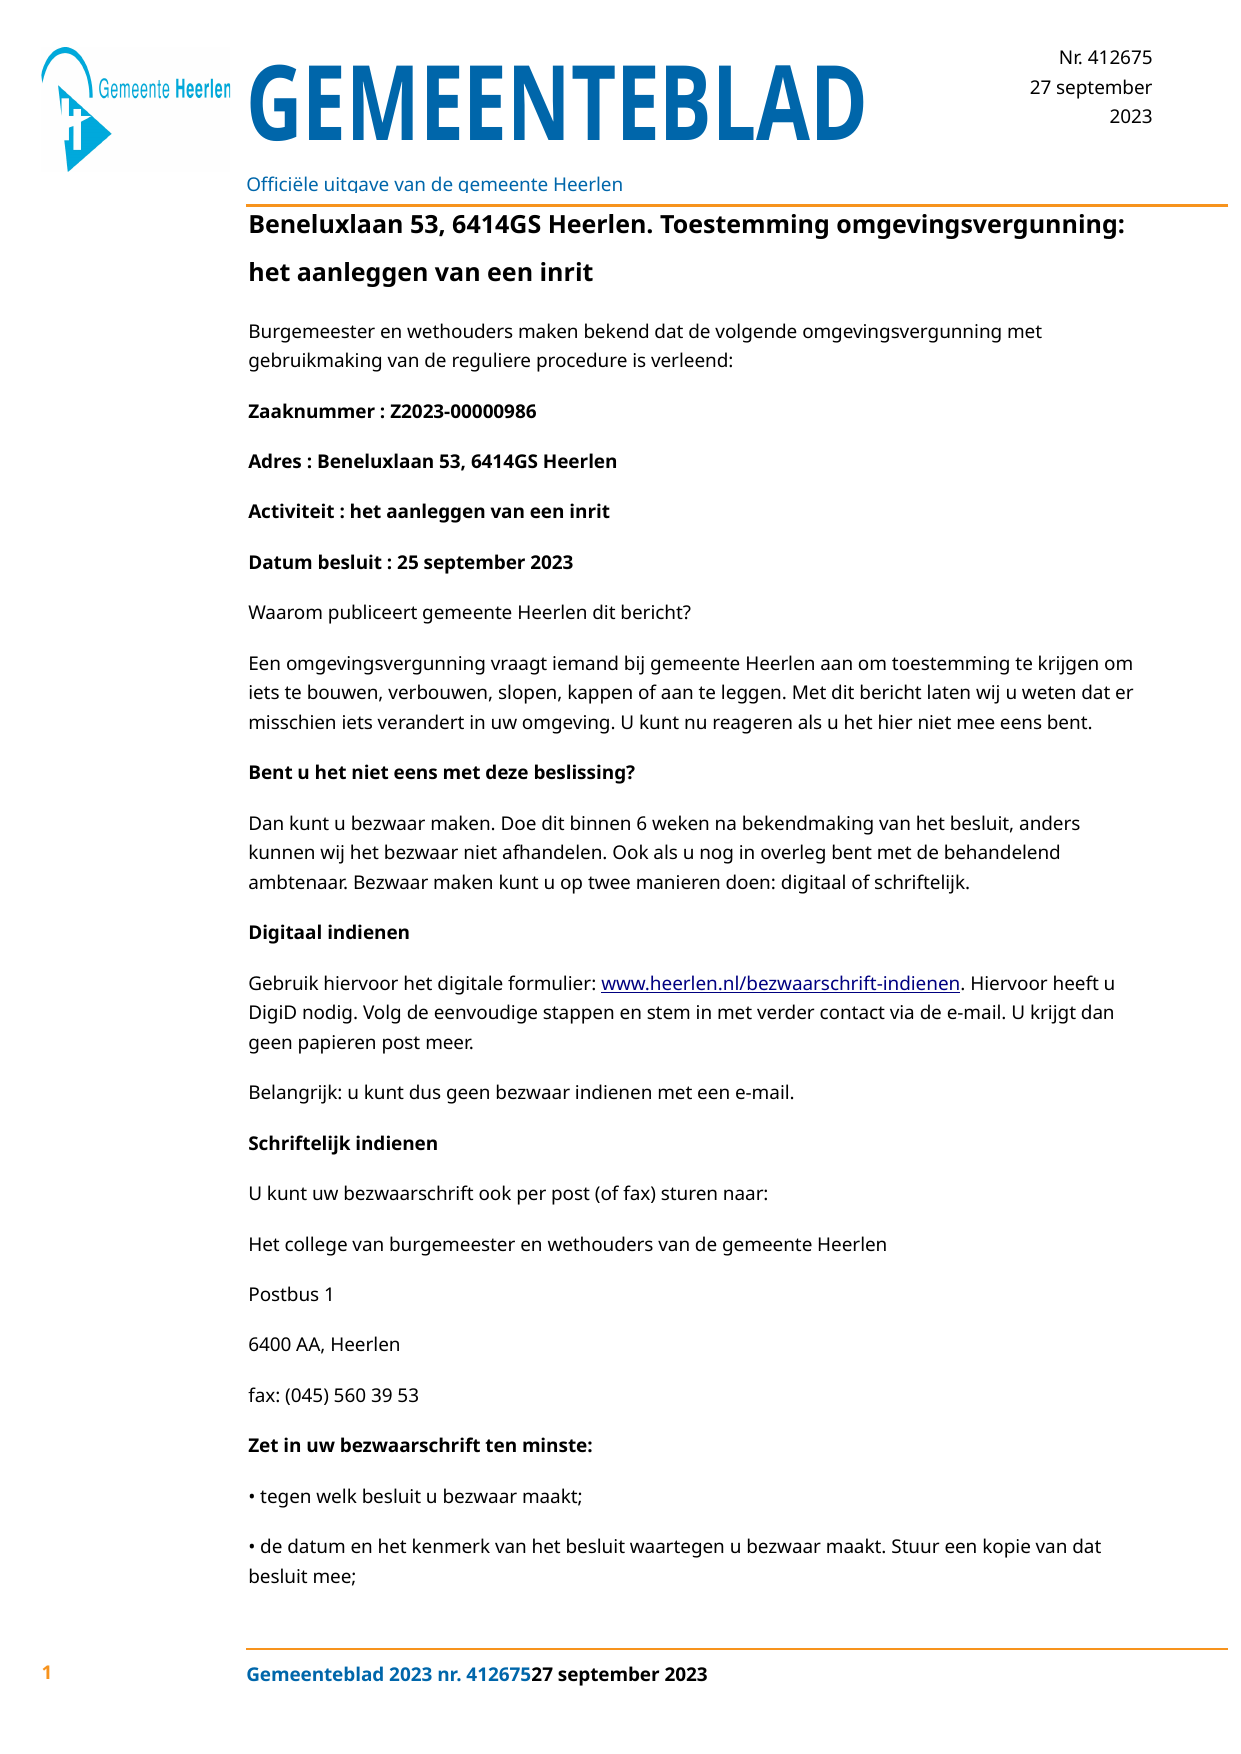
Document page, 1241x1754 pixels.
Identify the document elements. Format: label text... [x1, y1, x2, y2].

text Gebruik hiervoor het digitale formulier: www.heerlen.nl/bezwaarschrift-indienen. Hiervoor heeft u DigiD nodig. Volg de eenvoudige stappen en stem in met verder contact via de e-mail. U krijgt dan geen papieren post meer. [248, 970, 1152, 1055]
text • tegen welk besluit u bezwaar maakt; [248, 1483, 1152, 1509]
picture [41, 47, 59, 70]
text Een omgevingsvergunning vraagt iemand bij gemeente Heerlen aan om toestemming te krijgen om iets te bouwen, verbouwen, slopen, kappen of aan te leggen. Met dit bericht laten wij u weten dat er misschien iets verandert in uw omgeving. U kunt nu reageren als u het hier niet mee eens bent. [248, 650, 1152, 735]
text Digitaal indienen [248, 919, 1152, 945]
text Adres : Beneluxlaan 53, 6414GS Heerlen [248, 448, 1152, 474]
text Schriftelijk indienen [248, 1130, 1152, 1156]
text • de datum en het kenmerk van het besluit waartegen u bezwaar maakt. Stuur een kopie van dat besluit mee; [248, 1533, 1152, 1589]
text Waarom publiceert gemeente Heerlen dit bericht? [248, 599, 1152, 625]
text Zaaknummer : Z2023-00000986 [248, 398, 1152, 424]
text Belangrijk: u kunt dus geen bezwaar indienen met een e-mail. [248, 1079, 1152, 1105]
text 6400 AA, Heerlen [248, 1332, 1152, 1357]
text Activiteit : het aanleggen van een inrit [248, 499, 1152, 524]
text Beneluxlaan 53, 6414GS Heerlen. Toestemming omgevingsvergunning: het aanleggen van een inrit [248, 207, 1152, 288]
text Burgemeester en wethouders maken bekend dat de volgende omgevingsvergunning met gebruikmaking van de reguliere procedure is verleend: [248, 318, 1152, 373]
text Zet in uw bezwaarschrift ten minste: [248, 1432, 1152, 1458]
text Datum besluit : 25 september 2023 [248, 549, 1152, 575]
text Postbus 1 [248, 1281, 1152, 1307]
text Bent u het niet eens met deze beslissing? [248, 759, 1152, 785]
text U kunt uw bezwaarschrift ook per post (of fax) sturen naar: [248, 1180, 1152, 1206]
picture [41, 47, 231, 172]
text fax: (045) 560 39 53 [248, 1382, 1152, 1408]
text Het college van burgemeester en wethouders van de gemeente Heerlen [248, 1231, 1152, 1257]
text Dan kunt u bezwaar maken. Doe dit binnen 6 weken na bekendmaking van het besluit, anders kunnen wij het bezwaar niet afhandelen. Ook als u nog in overleg bent met de behandelend ambtenaar. Bezwaar maken kunt u op twee manieren doen: digitaal of schriftelijk. [248, 810, 1152, 895]
